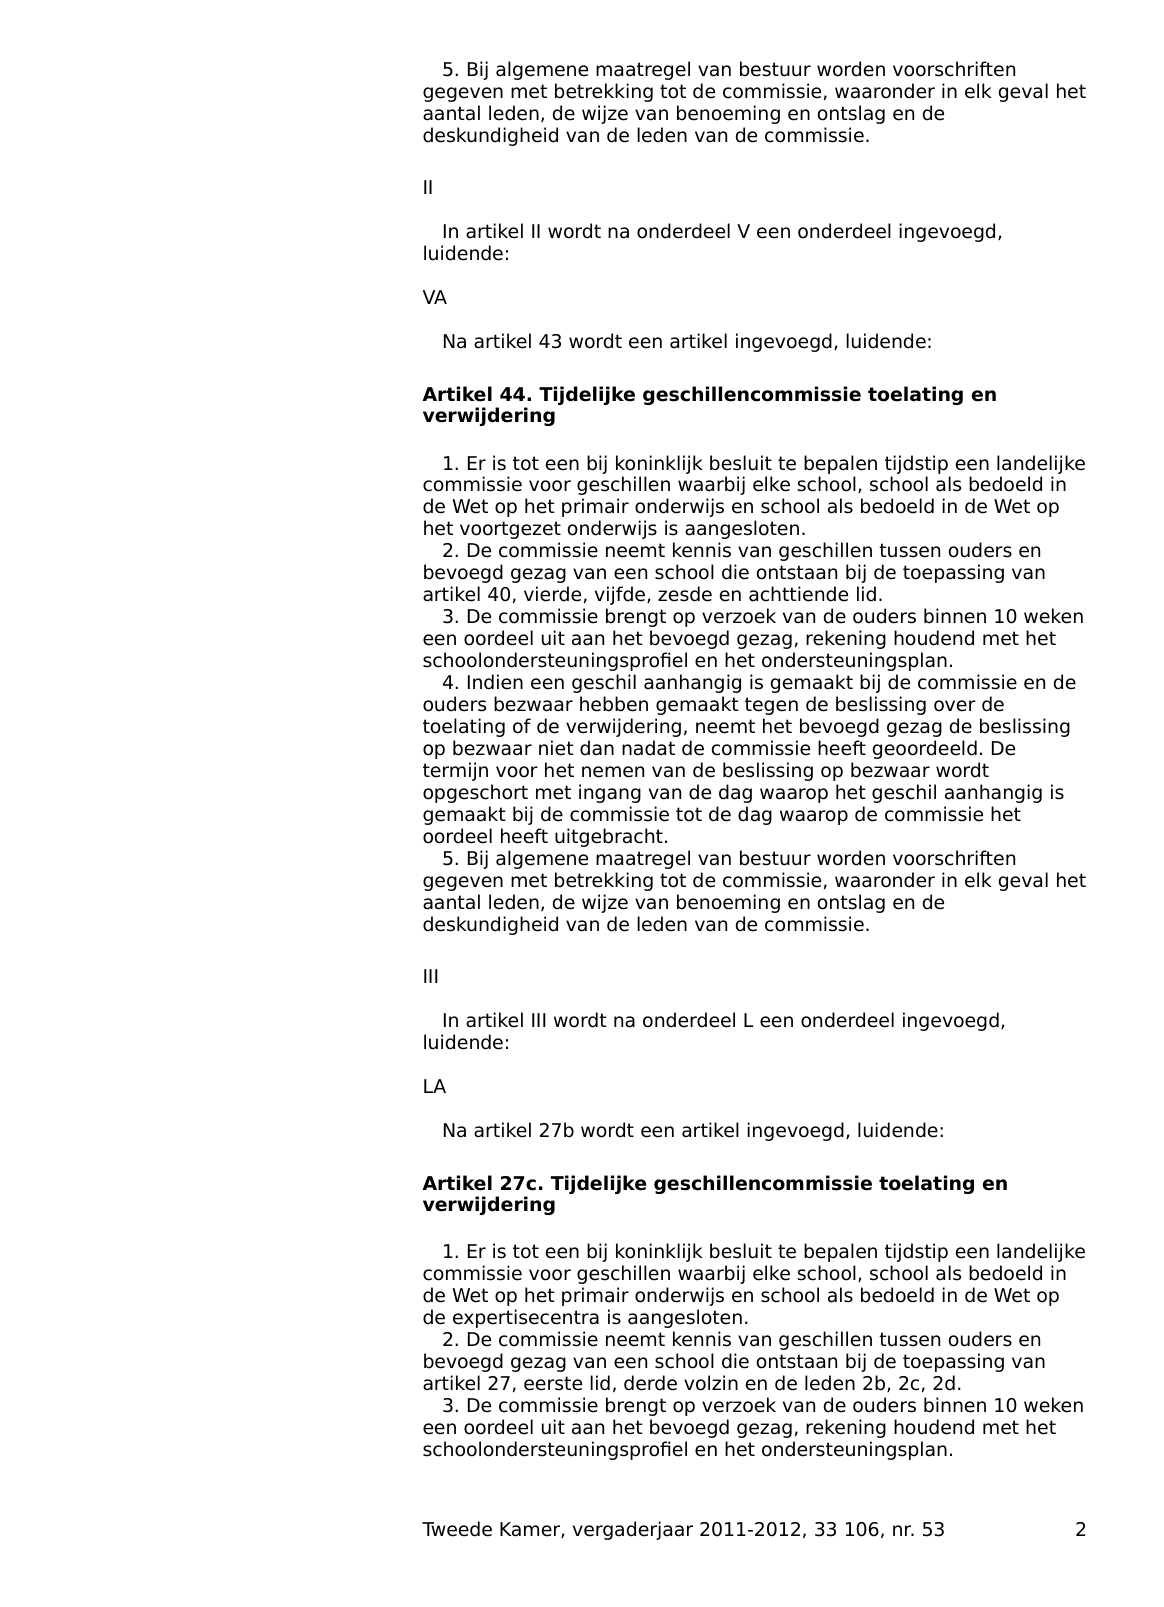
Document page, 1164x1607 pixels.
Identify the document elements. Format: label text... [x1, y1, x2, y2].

subtitle II [422, 177, 1087, 199]
text 1. Er is tot een bij koninklijk besluit te bepalen tijdstip een landelijke commissie voor geschillen waarbij elke school, school als bedoeld in de Wet op het primair onderwijs en school als bedoeld in de Wet op het voortgezet onderwijs is aangesloten. [422, 452, 1087, 540]
text 1. Er is tot een bij koninklijk besluit te bepalen tijdstip een landelijke commissie voor geschillen waarbij elke school, school als bedoeld in de Wet op het primair onderwijs en school als bedoeld in de Wet op de expertisecentra is aangesloten. [422, 1241, 1087, 1329]
text 5. Bij algemene maatregel van bestuur worden voorschriften gegeven met betrekking tot de commissie, waaronder in elk geval het aantal leden, de wijze van benoeming en ontslag en de deskundigheid van de leden van de commissie. [422, 59, 1087, 147]
text 5. Bij algemene maatregel van bestuur worden voorschriften gegeven met betrekking tot de commissie, waaronder in elk geval het aantal leden, de wijze van benoeming en ontslag en de deskundigheid van de leden van de commissie. [422, 848, 1087, 936]
text LA [422, 1076, 1087, 1098]
text 3. De commissie brengt op verzoek van de ouders binnen 10 weken een oordeel uit aan het bevoegd gezag, rekening houdend met het schoolondersteuningsprofiel en het ondersteuningsplan. [422, 1395, 1087, 1461]
text In artikel II wordt na onderdeel V een onderdeel ingevoegd, luidende: [422, 221, 1087, 265]
text VA [422, 287, 1087, 309]
text In artikel III wordt na onderdeel L een onderdeel ingevoegd, luidende: [422, 1010, 1087, 1054]
subtitle Artikel 27c. Tijdelijke geschillencommissie toelating en verwijdering [422, 1172, 1087, 1216]
subtitle Artikel 44. Tijdelijke geschillencommissie toelating en verwijdering [422, 383, 1087, 427]
text 3. De commissie brengt op verzoek van de ouders binnen 10 weken een oordeel uit aan het bevoegd gezag, rekening houdend met het schoolondersteuningsprofiel en het ondersteuningsplan. [422, 606, 1087, 672]
text Na artikel 27b wordt een artikel ingevoegd, luidende: [422, 1120, 1087, 1142]
text 2. De commissie neemt kennis van geschillen tussen ouders en bevoegd gezag van een school die ontstaan bij de toepassing van artikel 40, vierde, vijfde, zesde en achttiende lid. [422, 540, 1087, 606]
text 2. De commissie neemt kennis van geschillen tussen ouders en bevoegd gezag van een school die ontstaan bij de toepassing van artikel 27, eerste lid, derde volzin en de leden 2b, 2c, 2d. [422, 1329, 1087, 1395]
subtitle III [422, 966, 1087, 988]
text Na artikel 43 wordt een artikel ingevoegd, luidende: [422, 331, 1087, 353]
text 4. Indien een geschil aanhangig is gemaakt bij de commissie en de ouders bezwaar hebben gemaakt tegen de beslissing over de toelating of de verwijdering, neemt het bevoegd gezag de beslissing op bezwaar niet dan nadat de commissie heeft geoordeeld. De termijn voor het nemen van de beslissing op bezwaar wordt opgeschort met ingang van de dag waarop het geschil aanhangig is gemaakt bij de commissie tot de dag waarop de commissie het oordeel heeft uitgebracht. [422, 672, 1087, 848]
